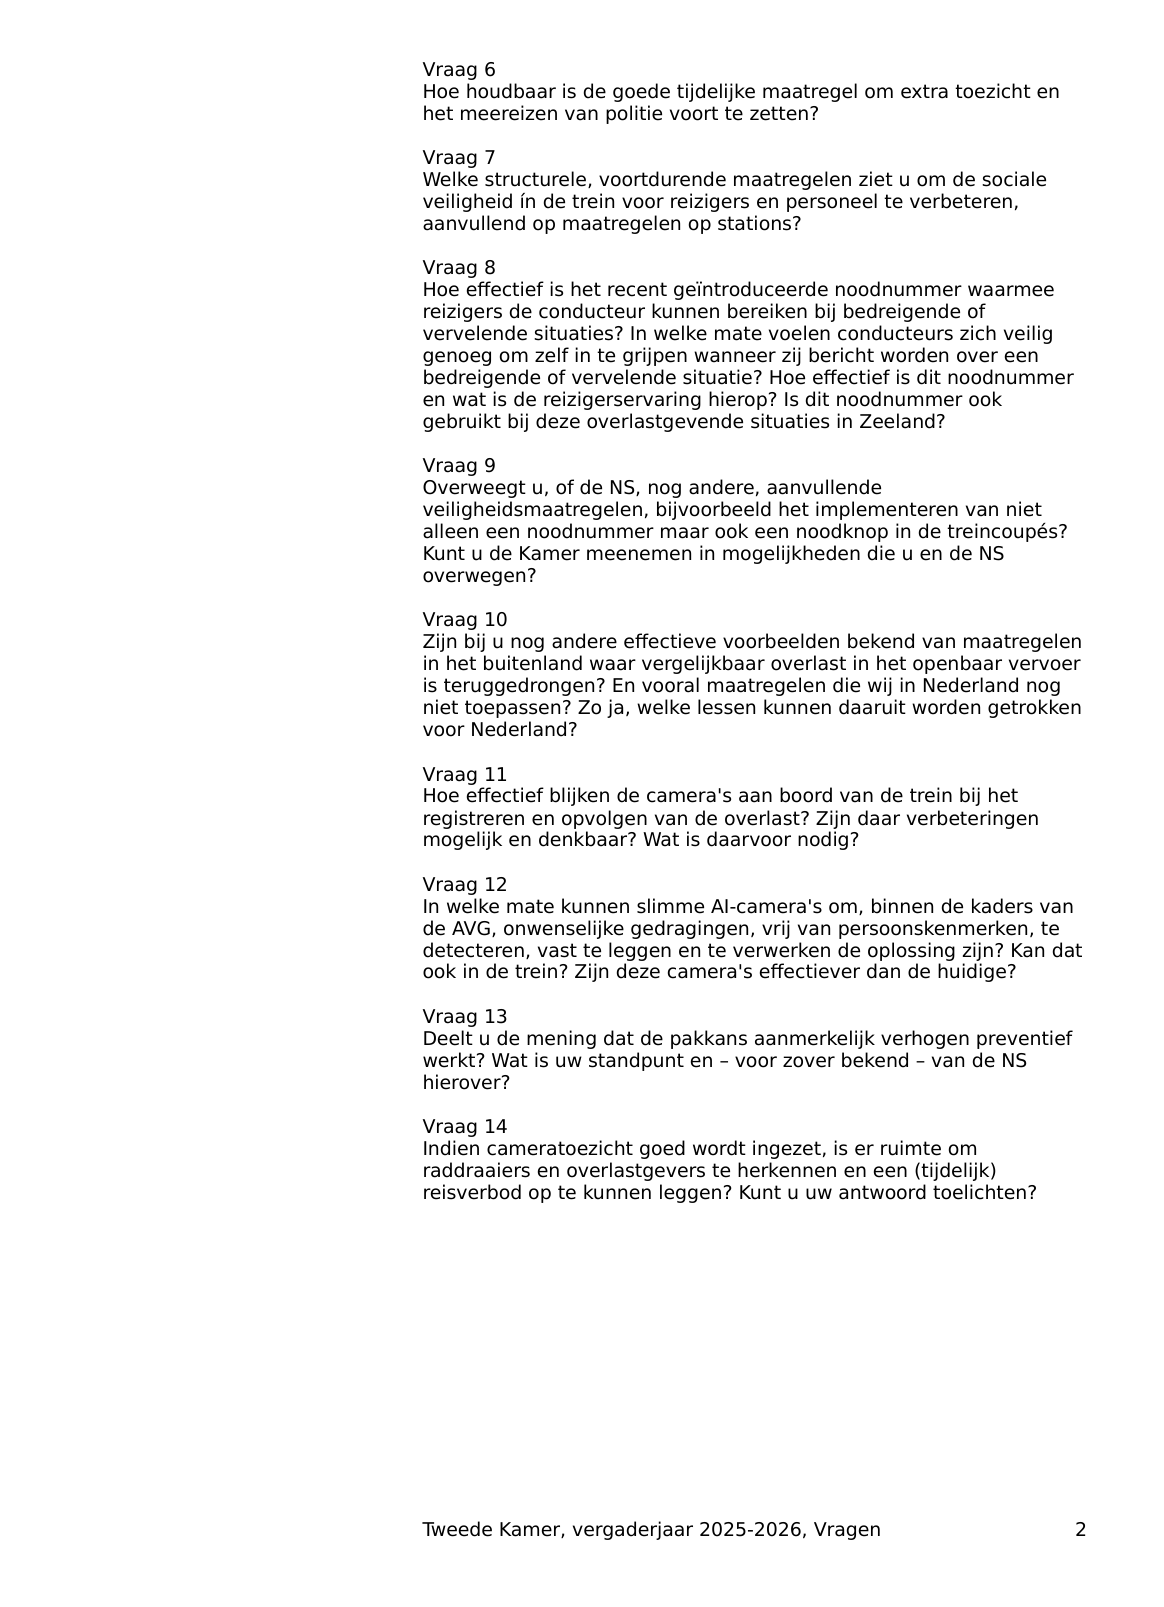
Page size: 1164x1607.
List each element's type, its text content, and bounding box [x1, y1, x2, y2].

text Vraag 14 [422, 1116, 1087, 1138]
text Overweegt u, of de NS, nog andere, aanvullende veiligheidsmaatregelen, bijvoorbeeld het implementeren van niet alleen een noodnummer maar ook een noodknop in de treincoupés? Kunt u de Kamer meenemen in mogelijkheden die u en de NS overwegen? [422, 477, 1087, 587]
text Vraag 10 [422, 609, 1087, 631]
text Hoe effectief blijken de camera's aan boord van de trein bij het registreren en opvolgen van de overlast? Zijn daar verbeteringen mogelijk en denkbaar? Wat is daarvoor nodig? [422, 785, 1087, 851]
text Vraag 11 [422, 763, 1087, 785]
text Vraag 6 [422, 59, 1087, 81]
text Vraag 8 [422, 257, 1087, 279]
text Welke structurele, voortdurende maatregelen ziet u om de sociale veiligheid ín de trein voor reizigers en personeel te verbeteren, aanvullend op maatregelen op stations? [422, 169, 1087, 235]
text Vraag 13 [422, 1006, 1087, 1028]
text Deelt u de mening dat de pakkans aanmerkelijk verhogen preventief werkt? Wat is uw standpunt en – voor zover bekend – van de NS hierover? [422, 1028, 1087, 1093]
text Indien cameratoezicht goed wordt ingezet, is er ruimte om raddraaiers en overlastgevers te herkennen en een (tijdelijk) reisverbod op te kunnen leggen? Kunt u uw antwoord toelichten? [422, 1138, 1087, 1204]
text Vraag 7 [422, 147, 1087, 169]
text Hoe houdbaar is de goede tijdelijke maatregel om extra toezicht en het meereizen van politie voort te zetten? [422, 81, 1087, 125]
text Vraag 12 [422, 873, 1087, 896]
text In welke mate kunnen slimme AI-camera's om, binnen de kaders van de AVG, onwenselijke gedragingen, vrij van persoonskenmerken, te detecteren, vast te leggen en te verwerken de oplossing zijn? Kan dat ook in de trein? Zijn deze camera's effectiever dan de huidige? [422, 896, 1087, 983]
text Hoe effectief is het recent geïntroduceerde noodnummer waarmee reizigers de conducteur kunnen bereiken bij bedreigende of vervelende situaties? In welke mate voelen conducteurs zich veilig genoeg om zelf in te grijpen wanneer zij bericht worden over een bedreigende of vervelende situatie? Hoe effectief is dit noodnummer en wat is de reizigerservaring hierop? Is dit noodnummer ook gebruikt bij deze overlastgevende situaties in Zeeland? [422, 279, 1087, 433]
text Vraag 9 [422, 455, 1087, 477]
text Zijn bij u nog andere effectieve voorbeelden bekend van maatregelen in het buitenland waar vergelijkbaar overlast in het openbaar vervoer is teruggedrongen? En vooral maatregelen die wij in Nederland nog niet toepassen? Zo ja, welke lessen kunnen daaruit worden getrokken voor Nederland? [422, 631, 1087, 741]
